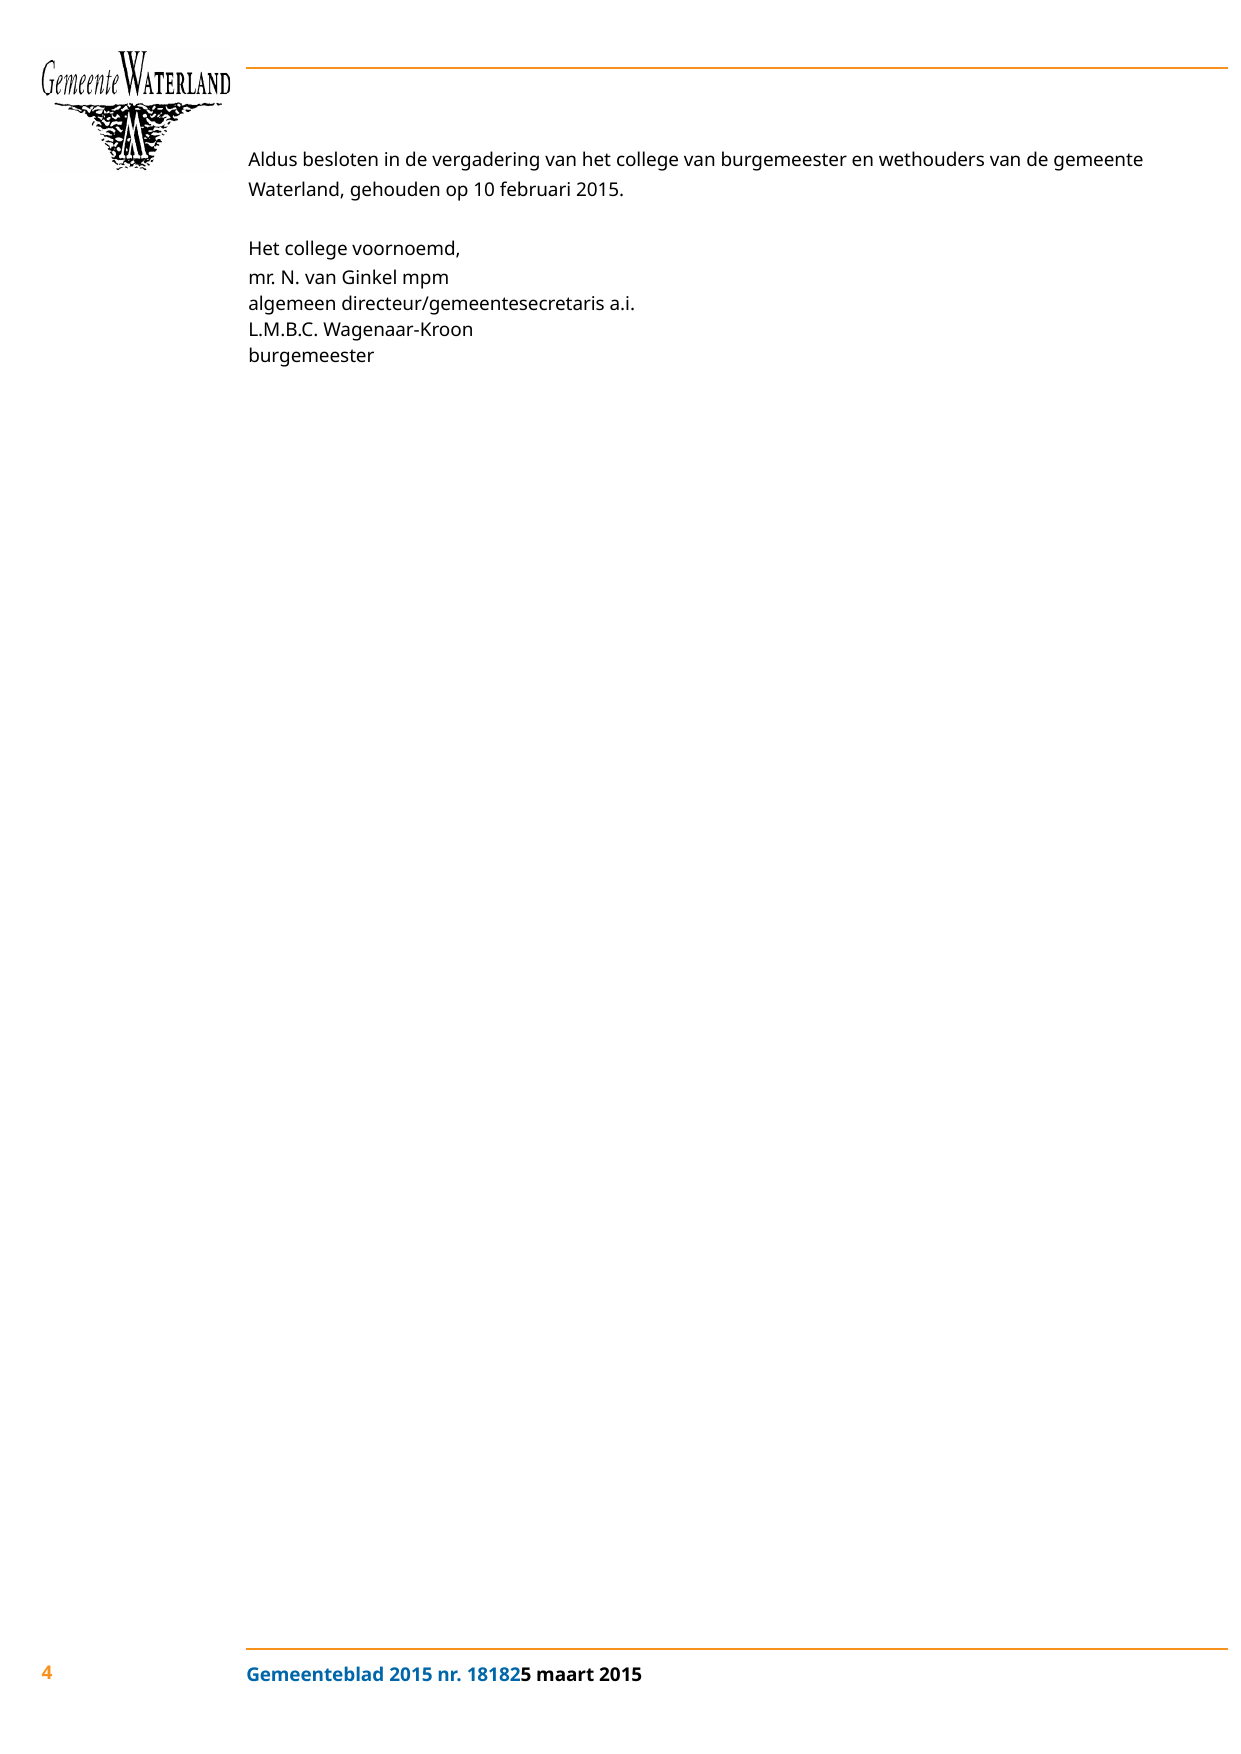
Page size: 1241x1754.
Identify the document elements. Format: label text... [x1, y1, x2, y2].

picture [41, 47, 231, 172]
text L.M.B.C. Wagenaar-Kroon [248, 316, 1152, 342]
text Het college voornoemd, [248, 235, 1152, 261]
text Aldus besloten in de vergadering van het college van burgemeester en wethouders van de gemeente Waterland, gehouden op 10 februari 2015. [248, 146, 1152, 202]
text burgemeester [248, 342, 1152, 367]
text algemeen directeur/gemeentesecretaris a.i. [248, 290, 1152, 316]
text mr. N. van Ginkel mpm [248, 264, 1152, 290]
